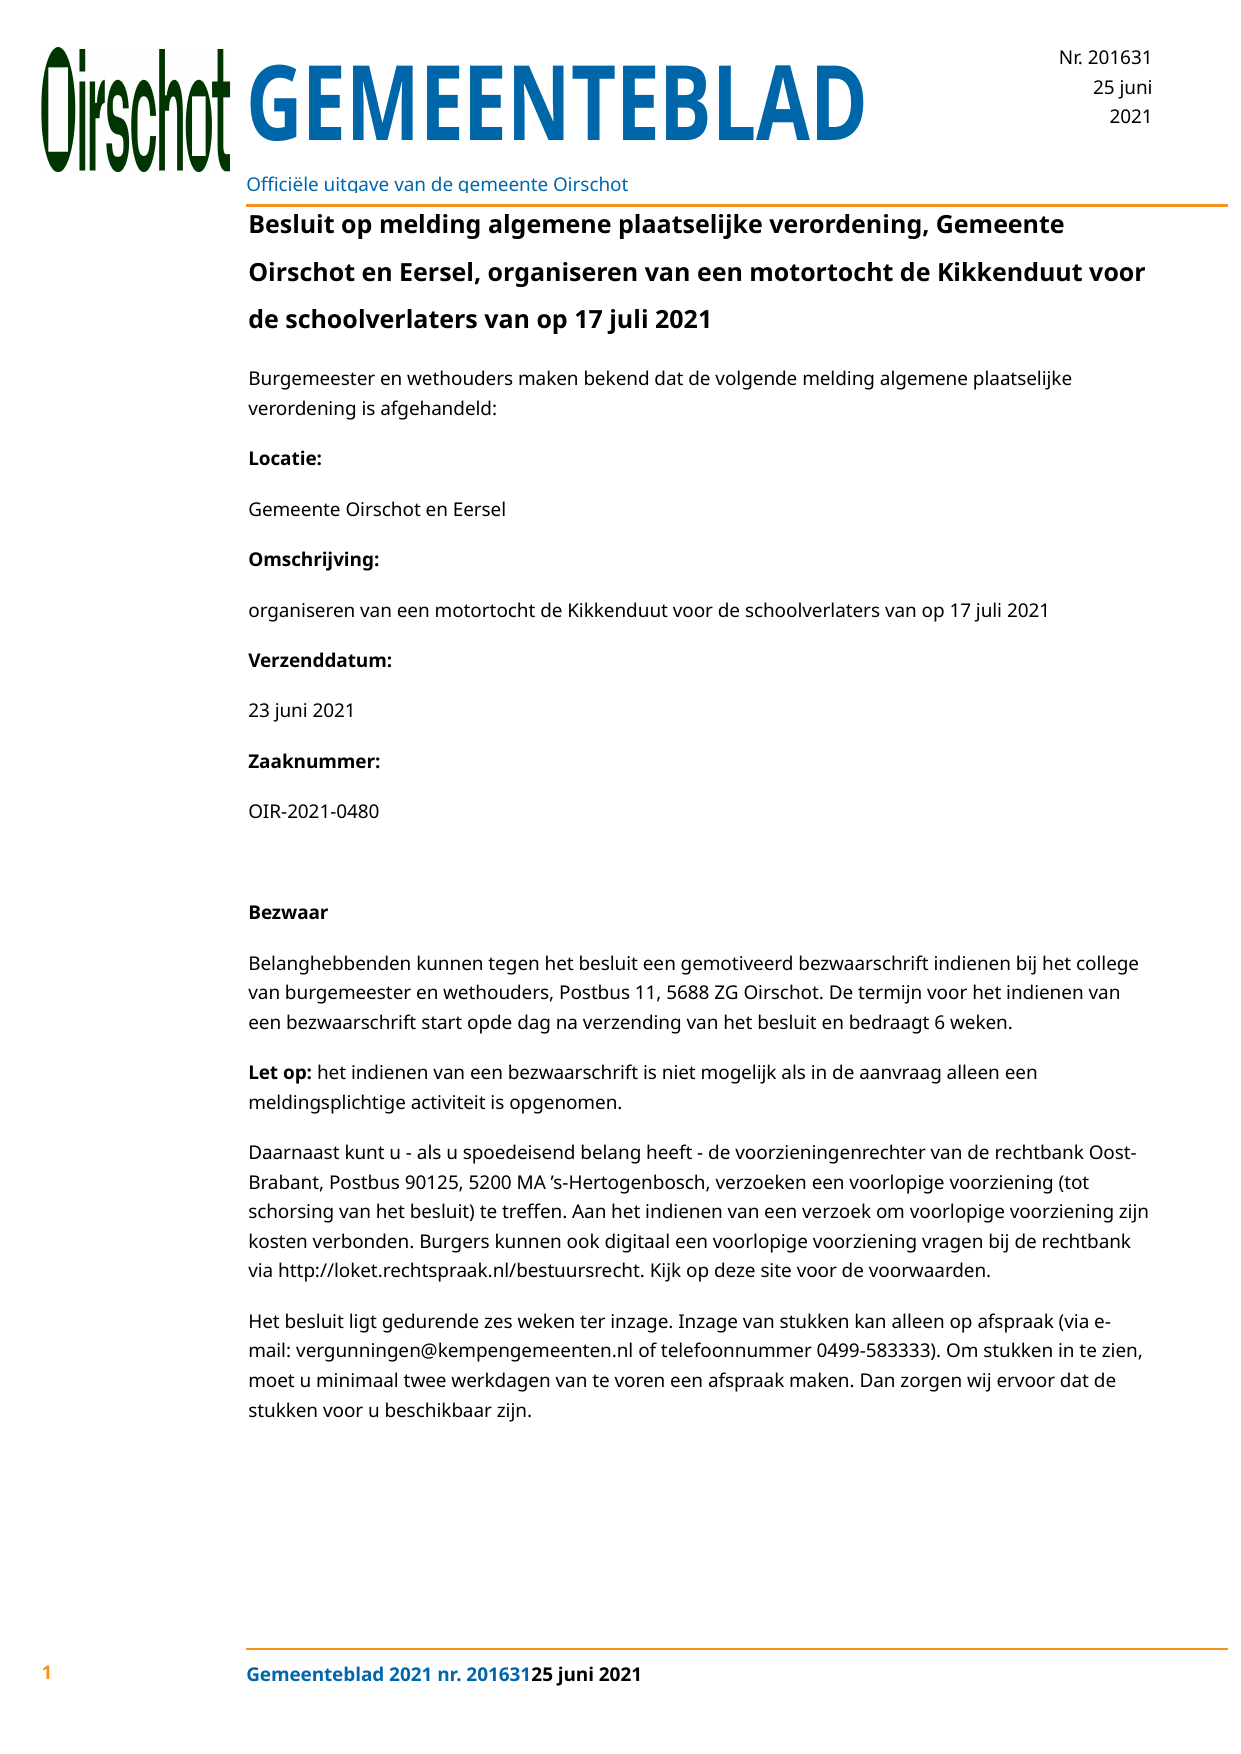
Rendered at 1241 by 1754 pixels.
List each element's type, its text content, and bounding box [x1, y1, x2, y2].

text Burgemeester en wethouders maken bekend dat de volgende melding algemene plaatselijke verordening is afgehandeld: [248, 366, 1152, 421]
text Besluit op melding algemene plaatselijke verordening, Gemeente Oirschot en Eersel, organiseren van een motortocht de Kikkenduut voor de schoolverlaters van op 17 juli 2021 [248, 207, 1152, 336]
text Omschrijving: [248, 546, 1152, 572]
text Het besluit ligt gedurende zes weken ter inzage. Inzage van stukken kan alleen op afspraak (via e-mail: vergunningen@kempengemeenten.nl of telefoonnummer 0499-583333). Om stukken in te zien, moet u minimaal twee werkdagen van te voren een afspraak maken. Dan zorgen wij ervoor dat de stukken voor u beschikbaar zijn. [248, 1308, 1152, 1422]
text Let op: het indienen van een bezwaarschrift is niet mogelijk als in de aanvraag alleen een meldingsplichtige activiteit is opgenomen. [248, 1059, 1152, 1114]
text Daarnaast kunt u - als u spoedeisend belang heeft - de voorzieningenrechter van de rechtbank Oost-Brabant, Postbus 90125, 5200 MA ’s-Hertogenbosch, verzoeken een voorlopige voorziening (tot schorsing van het besluit) te treffen. Aan het indienen van een verzoek om voorlopige voorziening zijn kosten verbonden. Burgers kunnen ook digitaal een voorlopige voorziening vragen bij de rechtbank via http://loket.rechtspraak.nl/bestuursrecht. Kijk op deze site voor de voorwaarden. [248, 1139, 1152, 1283]
text Belanghebbenden kunnen tegen het besluit een gemotiveerd bezwaarschrift indienen bij het college van burgemeester en wethouders, Postbus 11, 5688 ZG Oirschot. De termijn voor het indienen van een bezwaarschrift start opde dag na verzending van het besluit en bedraagt 6 weken. [248, 950, 1152, 1034]
text 23 juni 2021 [248, 698, 1152, 723]
text Locatie: [248, 446, 1152, 471]
text Gemeente Oirschot en Eersel [248, 496, 1152, 522]
text OIR-2021-0480 [248, 798, 1152, 824]
text organiseren van een motortocht de Kikkenduut voor de schoolverlaters van op 17 juli 2021 [248, 597, 1152, 622]
text Verzenddatum: [248, 647, 1152, 673]
picture [41, 47, 231, 172]
text Zaaknummer: [248, 748, 1152, 774]
text Bezwaar [248, 899, 1152, 925]
